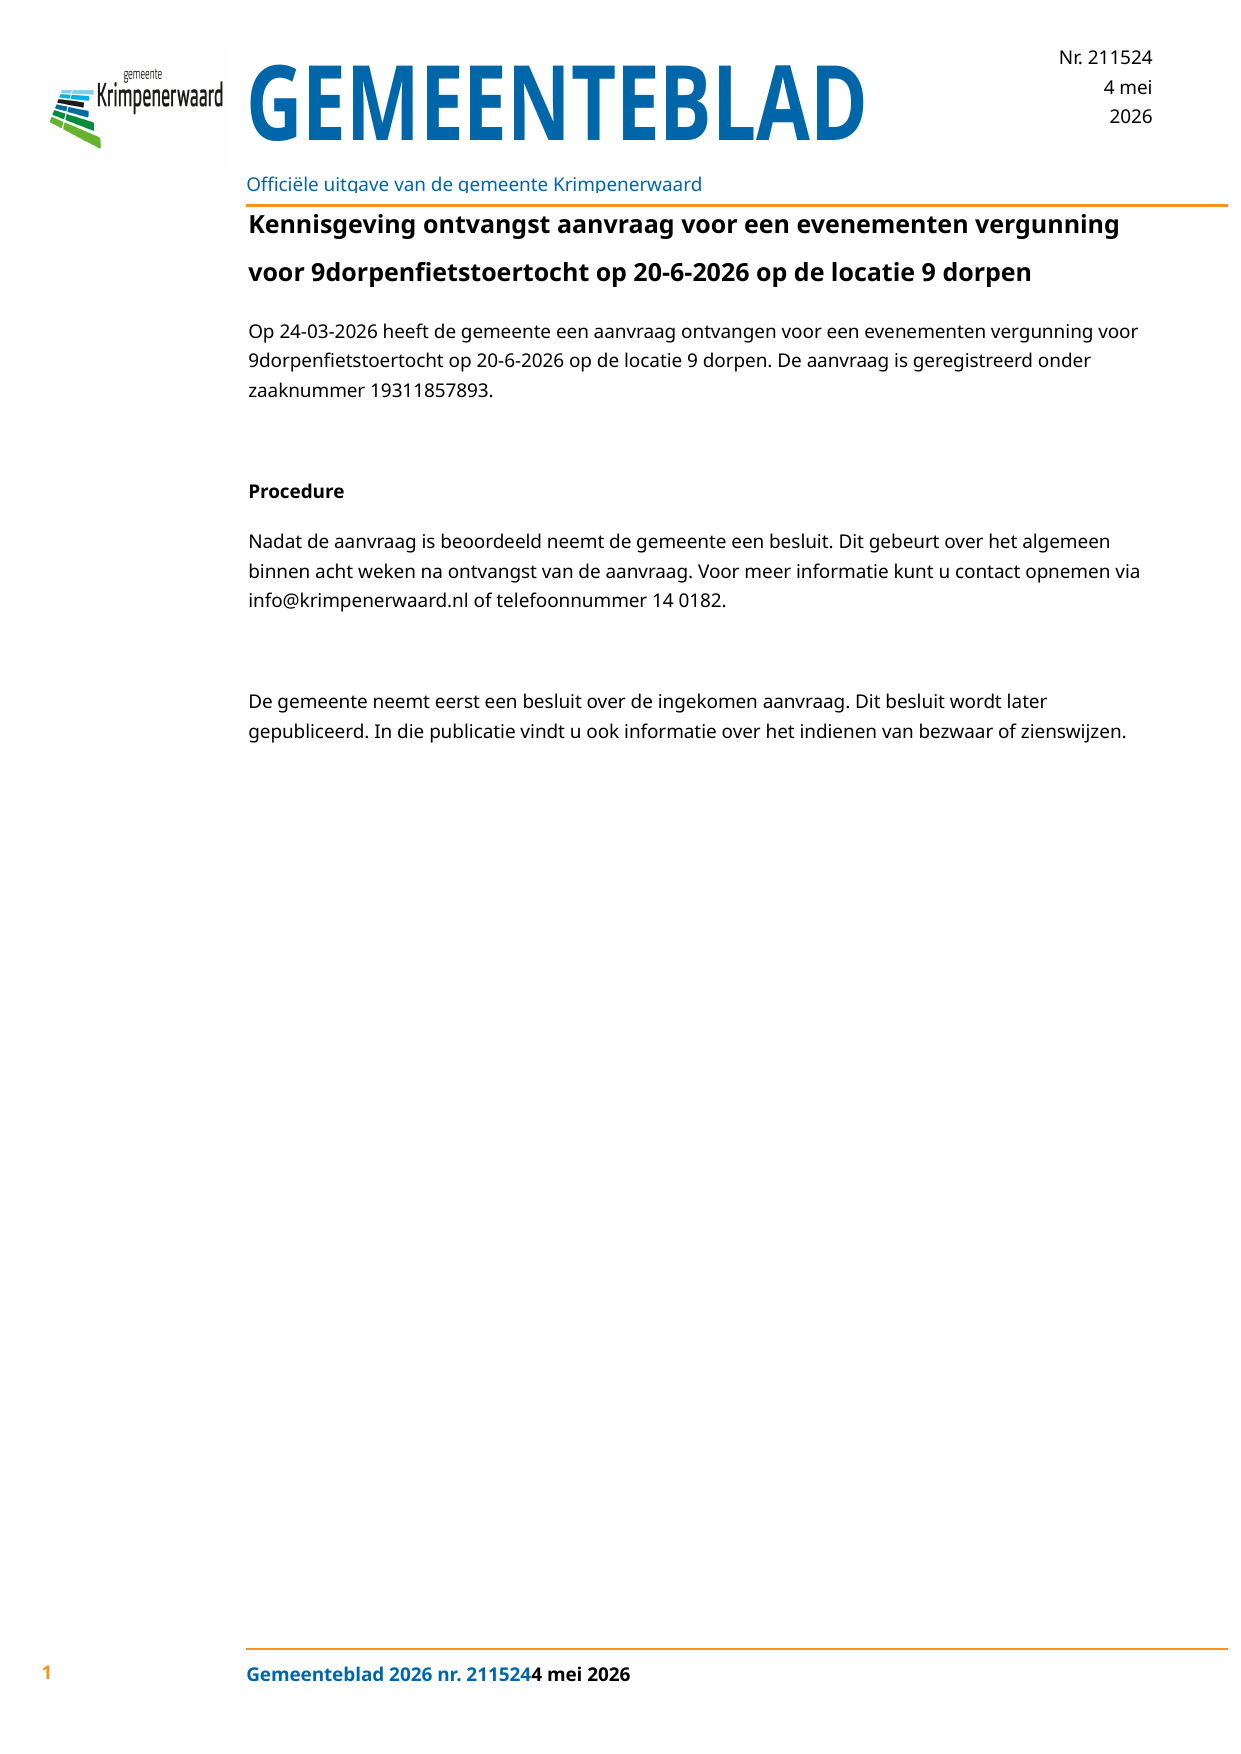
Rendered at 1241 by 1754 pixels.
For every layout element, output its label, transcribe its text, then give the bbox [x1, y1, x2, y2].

text Kennisgeving ontvangst aanvraag voor een evenementen vergunning voor 9dorpenfietstoertocht op 20-6-2026 op de locatie 9 dorpen [248, 207, 1152, 288]
picture [41, 47, 231, 172]
text Nadat de aanvraag is beoordeeld neemt de gemeente een besluit. Dit gebeurt over het algemeen binnen acht weken na ontvangst van de aanvraag. Voor meer informatie kunt u contact opnemen via info@krimpenerwaard.nl of telefoonnummer 14 0182. [248, 528, 1152, 613]
text De gemeente neemt eerst een besluit over de ingekomen aanvraag. Dit besluit wordt later gepubliceerd. In die publicatie vindt u ook informatie over het indienen van bezwaar of zienswijzen. [248, 688, 1152, 744]
text Procedure [248, 478, 1152, 504]
text Op 24-03-2026 heeft de gemeente een aanvraag ontvangen voor een evenementen vergunning voor 9dorpenfietstoertocht op 20-6-2026 op de locatie 9 dorpen. De aanvraag is geregistreerd onder zaaknummer 19311857893. [248, 318, 1152, 403]
